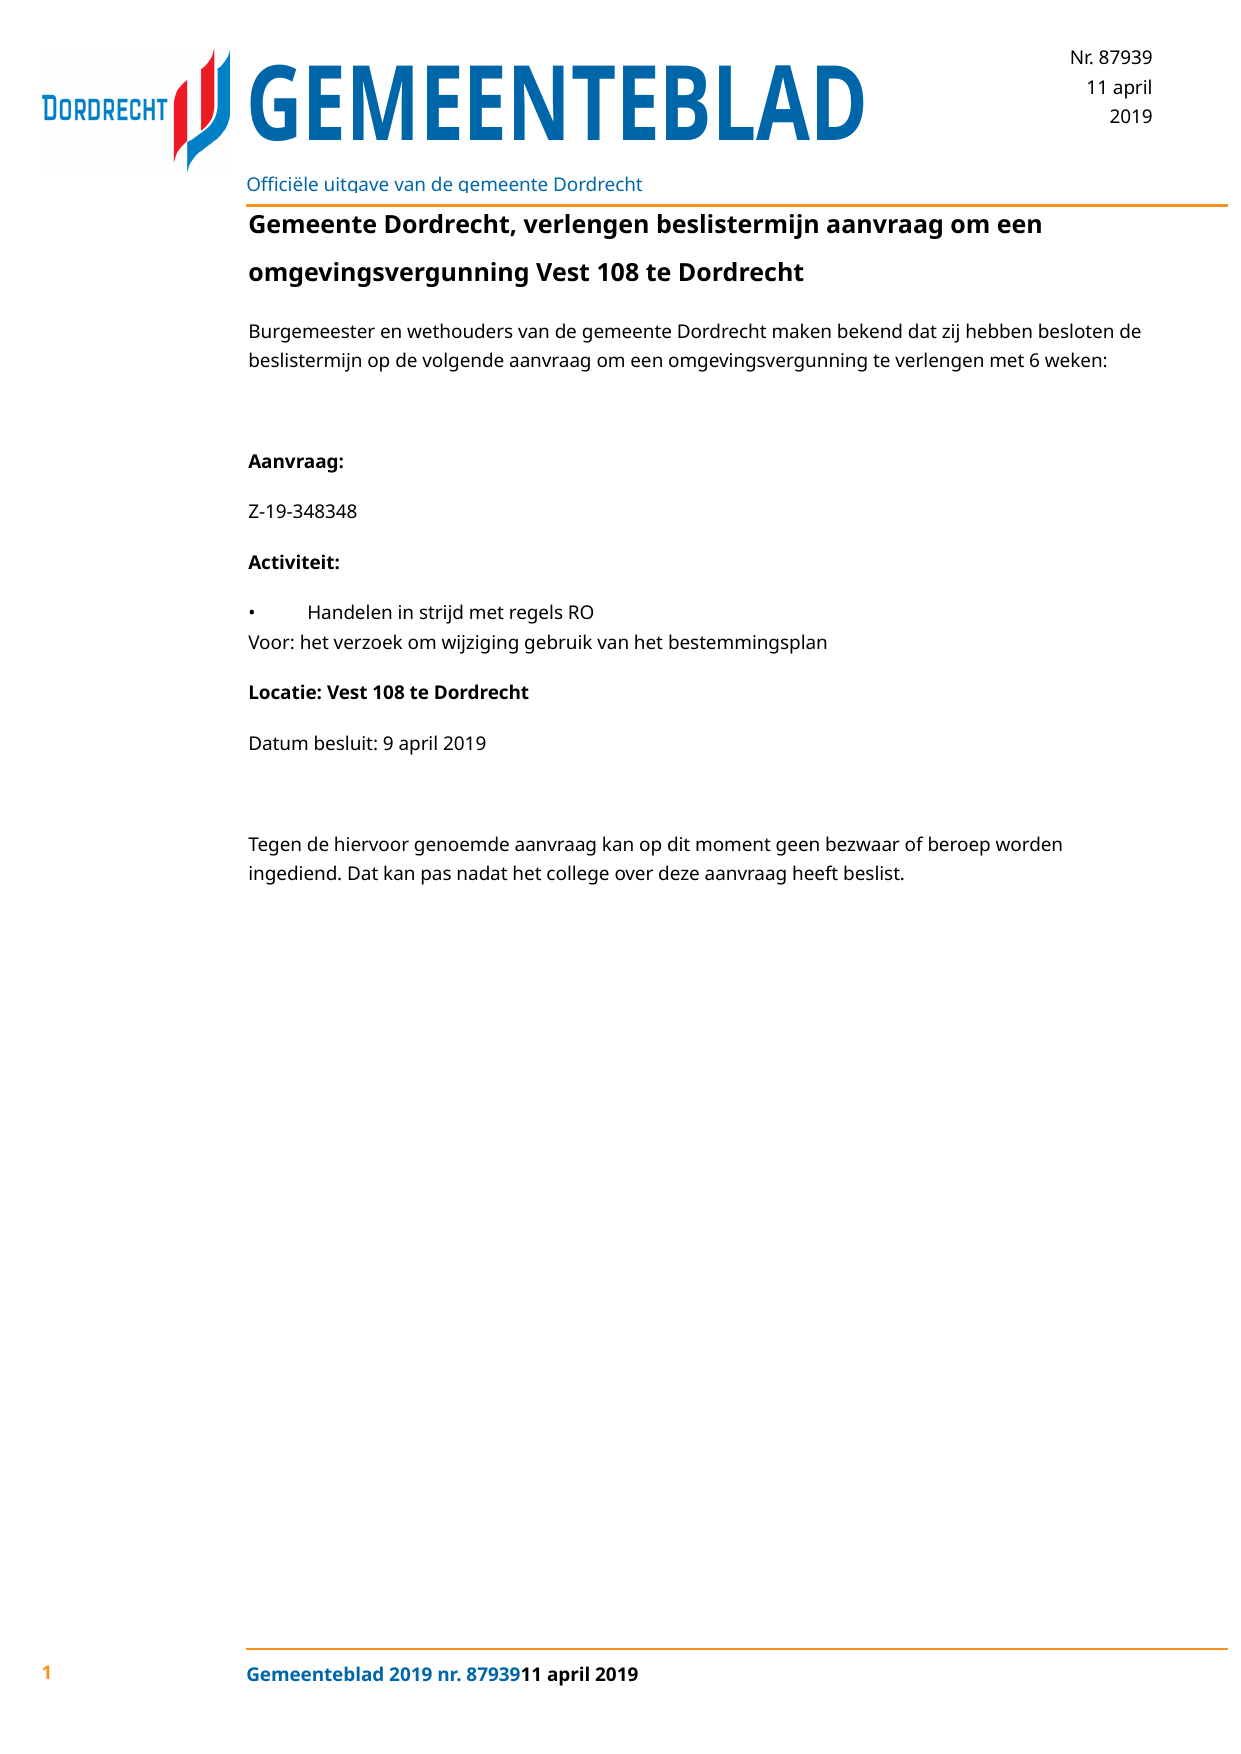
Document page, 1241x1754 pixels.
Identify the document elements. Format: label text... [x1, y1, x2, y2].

text Tegen de hiervoor genoemde aanvraag kan op dit moment geen bezwaar of beroep worden ingediend. Dat kan pas nadat het college over deze aanvraag heeft beslist. [248, 831, 1152, 886]
text Aanvraag: [248, 448, 1152, 474]
list Handelen in strijd met regels RO [248, 599, 1152, 625]
text Datum besluit: 9 april 2019 [248, 730, 1152, 756]
text Burgemeester en wethouders van de gemeente Dordrecht maken bekend dat zij hebben besloten de beslistermijn op de volgende aanvraag om een omgevingsvergunning te verlengen met 6 weken: [248, 318, 1152, 373]
text Gemeente Dordrecht, verlengen beslistermijn aanvraag om een omgevingsvergunning Vest 108 te Dordrecht [248, 207, 1152, 288]
text Locatie: Vest 108 te Dordrecht [248, 679, 1152, 705]
text Voor: het verzoek om wijziging gebruik van het bestemmingsplan [248, 629, 1152, 655]
text Activiteit: [248, 549, 1152, 575]
text Z-19-348348 [248, 499, 1152, 524]
picture [41, 47, 231, 172]
